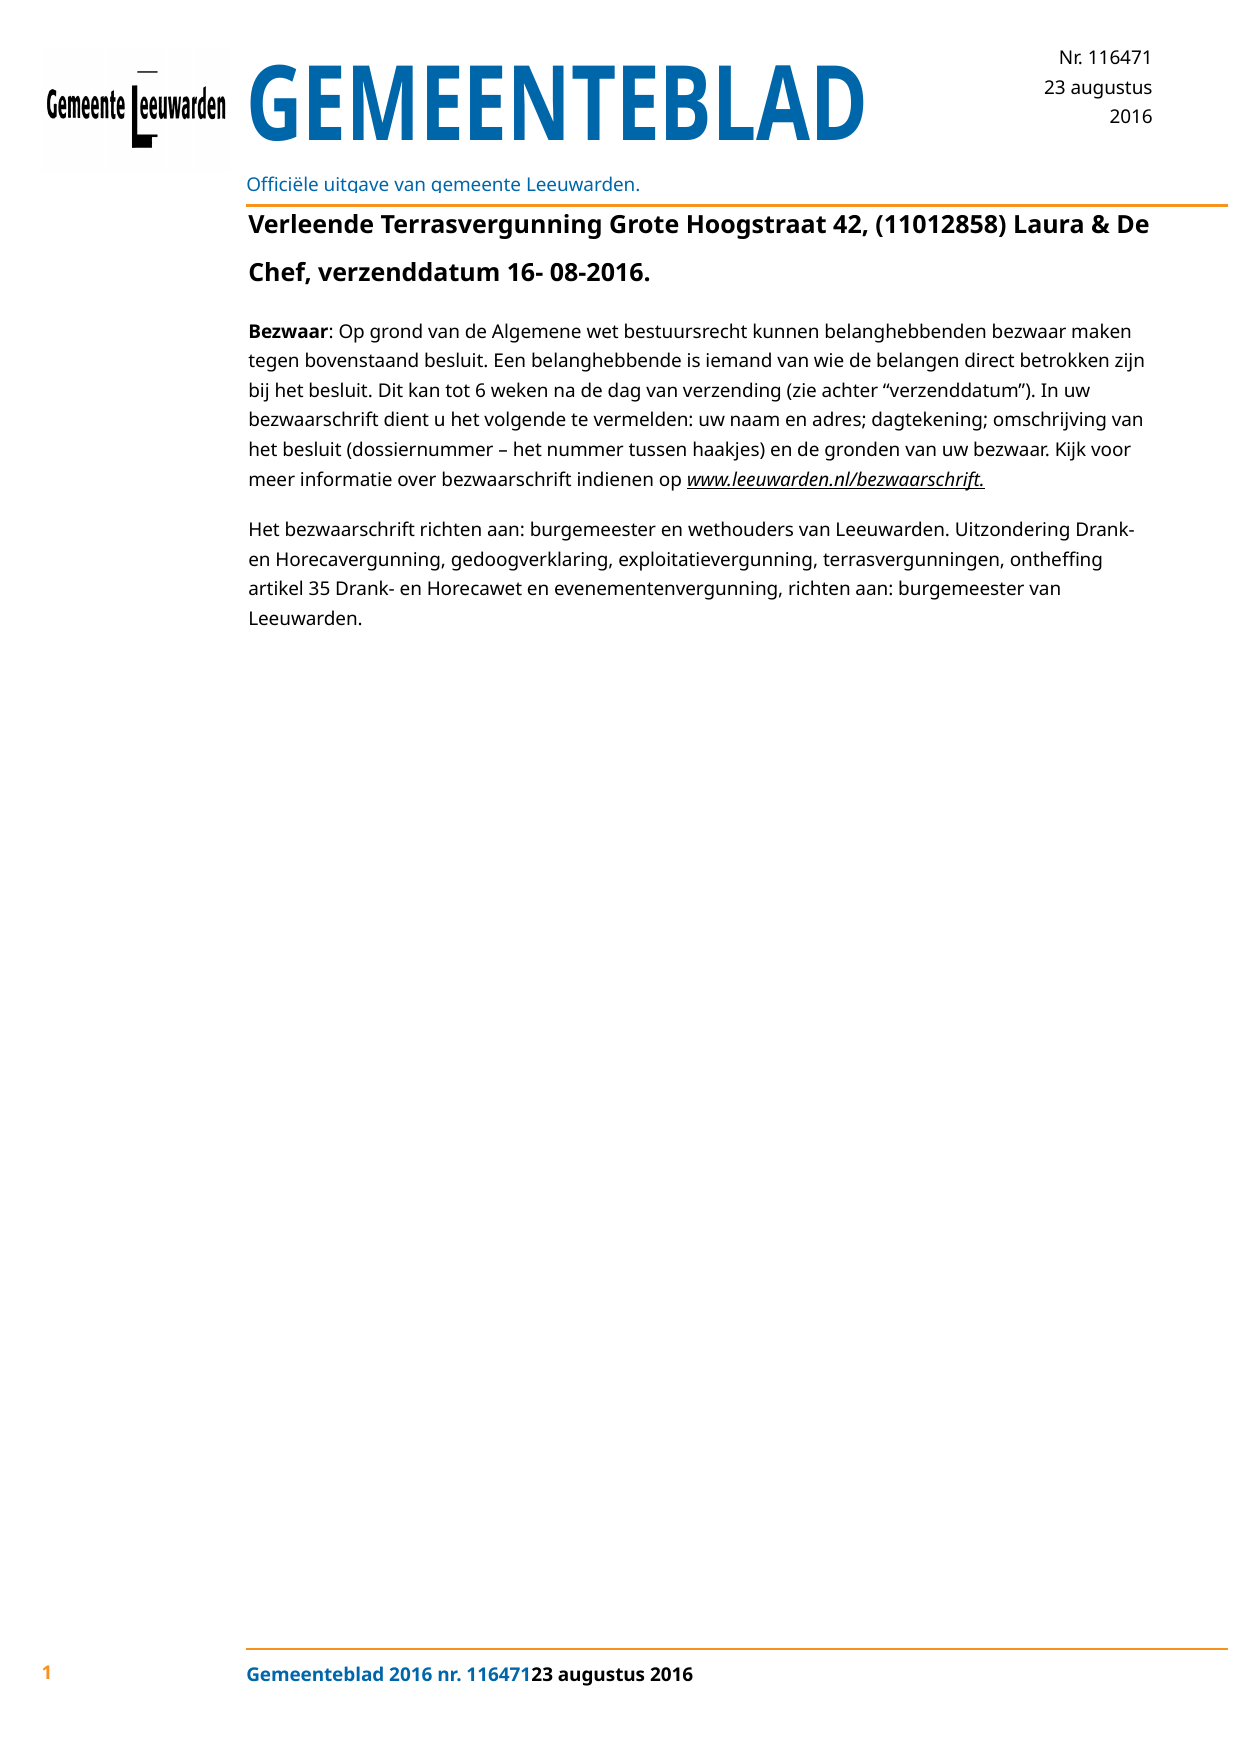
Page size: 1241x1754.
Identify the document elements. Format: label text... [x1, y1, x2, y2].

text Bezwaar: Op grond van de Algemene wet bestuursrecht kunnen belanghebbenden bezwaar maken tegen bovenstaand besluit. Een belanghebbende is iemand van wie de belangen direct betrokken zijn bij het besluit. Dit kan tot 6 weken na de dag van verzending (zie achter “verzenddatum”). In uw bezwaarschrift dient u het volgende te vermelden: uw naam en adres; dagtekening; omschrijving van het besluit (dossiernummer – het nummer tussen haakjes) en de gronden van uw bezwaar. Kijk voor meer informatie over bezwaarschrift indienen op www.leeuwarden.nl/bezwaarschrift. [248, 318, 1152, 492]
picture [41, 47, 231, 172]
text Het bezwaarschrift richten aan: burgemeester en wethouders van Leeuwarden. Uitzondering Drank- en Horecavergunning, gedoogverklaring, exploitatievergunning, terrasvergunningen, ontheffing artikel 35 Drank- en Horecawet en evenementenvergunning, richten aan: burgemeester van Leeuwarden. [248, 516, 1152, 631]
text Verleende Terrasvergunning Grote Hoogstraat 42, (11012858) Laura & De Chef, verzenddatum 16- 08-2016. [248, 207, 1152, 288]
